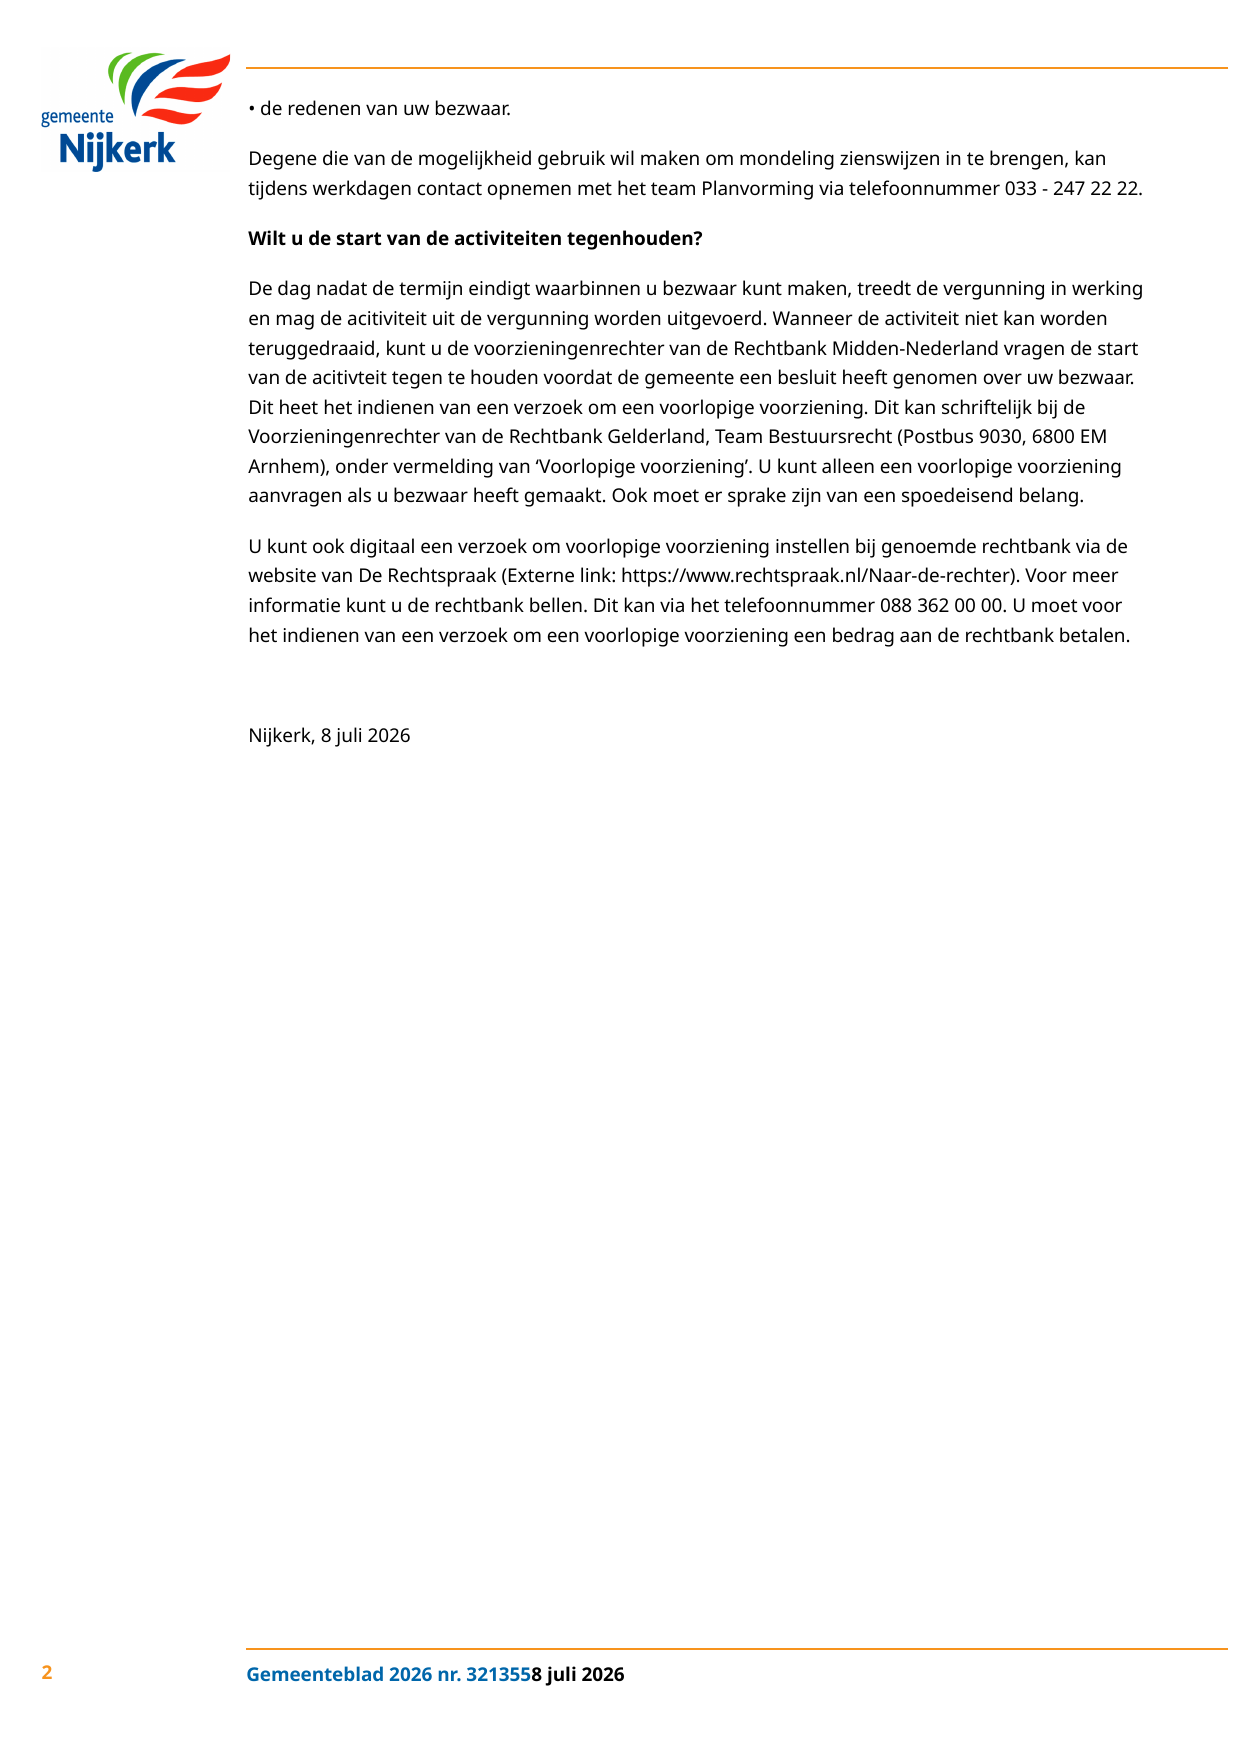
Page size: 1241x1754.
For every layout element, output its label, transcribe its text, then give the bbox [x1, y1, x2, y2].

text De dag nadat de termijn eindigt waarbinnen u bezwaar kunt maken, treedt de vergunning in werking en mag de acitiviteit uit de vergunning worden uitgevoerd. Wanneer de activiteit niet kan worden teruggedraaid, kunt u de voorzieningenrechter van de Rechtbank Midden-Nederland vragen de start van de acitivteit tegen te houden voordat de gemeente een besluit heeft genomen over uw bezwaar. Dit heet het indienen van een verzoek om een voorlopige voorziening. Dit kan schriftelijk bij de Voorzieningenrechter van de Rechtbank Gelderland, Team Bestuursrecht (Postbus 9030, 6800 EM Arnhem), onder vermelding van ‘Voorlopige voorziening’. U kunt alleen een voorlopige voorziening aanvragen als u bezwaar heeft gemaakt. Ook moet er sprake zijn van een spoedeisend belang. [248, 276, 1152, 508]
text U kunt ook digitaal een verzoek om voorlopige voorziening instellen bij genoemde rechtbank via de website van De Rechtspraak (Externe link: https://www.rechtspraak.nl/Naar-de-rechter). Voor meer informatie kunt u de rechtbank bellen. Dit kan via het telefoonnummer 088 362 00 00. U moet voor het indienen van een verzoek om een voorlopige voorziening een bedrag aan de rechtbank betalen. [248, 533, 1152, 648]
picture [41, 47, 231, 172]
text Nijkerk, 8 juli 2026 [248, 723, 1152, 748]
text Wilt u de start van de activiteiten tegenhouden? [248, 225, 1152, 251]
text Degene die van de mogelijkheid gebruik wil maken om mondeling zienswijzen in te brengen, kan tijdens werkdagen contact opnemen met het team Planvorming via telefoonnummer 033 - 247 22 22. [248, 145, 1152, 201]
text • de redenen van uw bezwaar. [248, 95, 1152, 121]
